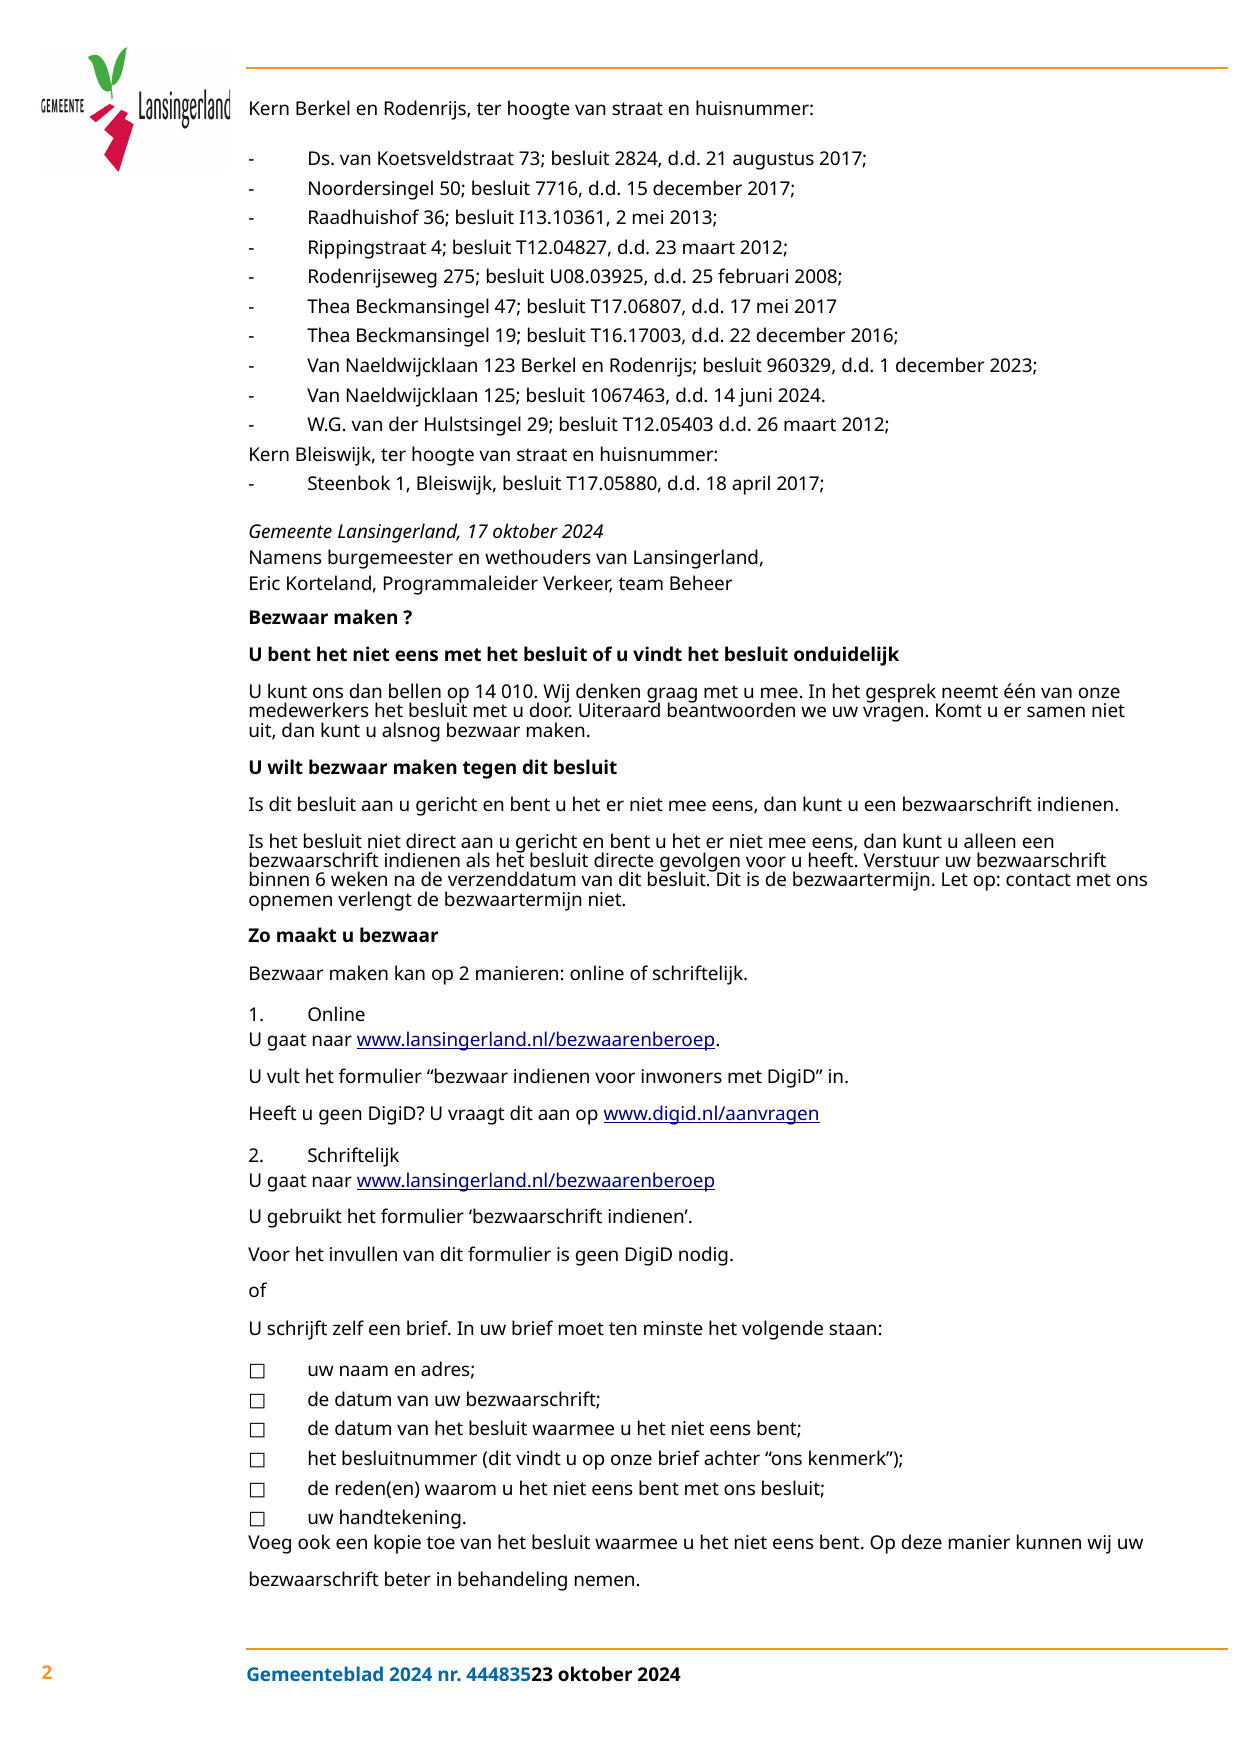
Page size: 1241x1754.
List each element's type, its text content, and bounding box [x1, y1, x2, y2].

list Online [248, 1001, 1152, 1027]
text Zo maakt u bezwaar [248, 927, 1152, 947]
list Raadhuishof 36; besluit I13.10361, 2 mei 2013; [248, 204, 1152, 230]
list Steenbok 1, Bleiswijk, besluit T17.05880, d.d. 18 april 2017; [248, 471, 1152, 496]
text Bezwaar maken ? [248, 609, 1152, 628]
text Eric Korteland, Programmaleider Verkeer, team Beheer [248, 570, 1152, 596]
list Rodenrijseweg 275; besluit U08.03925, d.d. 25 februari 2008; [248, 263, 1152, 289]
text U vult het formulier “bezwaar indienen voor inwoners met DigiD” in. [248, 1068, 1152, 1087]
text Voor het invullen van dit formulier is geen DigiD nodig. [248, 1246, 1152, 1265]
text Gemeente Lansingerland, 17 oktober 2024 [248, 518, 1152, 544]
list Schriftelijk [248, 1142, 1152, 1168]
text Bezwaar maken kan op 2 manieren: online of schriftelijk. [248, 964, 1152, 984]
text U gaat naar www.lansingerland.nl/bezwaarenberoep. [248, 1031, 1152, 1050]
list Noordersingel 50; besluit 7716, d.d. 15 december 2017; [248, 175, 1152, 201]
text U gaat naar www.lansingerland.nl/bezwaarenberoep [248, 1172, 1152, 1191]
list Thea Beckmansingel 47; besluit T17.06807, d.d. 17 mei 2017 [248, 293, 1152, 319]
list Rippingstraat 4; besluit T12.04827, d.d. 23 maart 2012; [248, 234, 1152, 260]
text Is het besluit niet direct aan u gericht en bent u het er niet mee eens, dan kunt u alleen een bezwaarschrift indienen als het besluit directe gevolgen voor u heeft. Verstuur uw bezwaarschrift binnen 6 weken na de verzenddatum van dit besluit. Dit is de bezwaartermijn. Let op: contact met ons opnemen verlengt de bezwaartermijn niet. [248, 833, 1152, 910]
text U kunt ons dan bellen op 14 010. Wij denken graag met u mee. In het gesprek neemt één van onze medewerkers het besluit met u door. Uiteraard beantwoorden we uw vragen. Komt u er samen niet uit, dan kunt u alsnog bezwaar maken. [248, 683, 1152, 741]
text of [248, 1282, 1152, 1302]
list uw handtekening. [248, 1504, 1152, 1530]
list Ds. van Koetsveldstraat 73; besluit 2824, d.d. 21 augustus 2017; [248, 145, 1152, 171]
list de datum van uw bezwaarschrift; [248, 1386, 1152, 1412]
text U wilt bezwaar maken tegen dit besluit [248, 759, 1152, 778]
list de reden(en) waarom u het niet eens bent met ons besluit; [248, 1475, 1152, 1501]
text U gebruikt het formulier ‘bezwaarschrift indienen’. [248, 1208, 1152, 1228]
list uw naam en adres; [248, 1356, 1152, 1382]
list Van Naeldwijcklaan 123 Berkel en Rodenrijs; besluit 960329, d.d. 1 december 2023; [248, 352, 1152, 378]
text Kern Berkel en Rodenrijs, ter hoogte van straat en huisnummer: [248, 95, 1152, 121]
text Is dit besluit aan u gericht en bent u het er niet mee eens, dan kunt u een bezwaarschrift indienen. [248, 796, 1152, 815]
text Kern Bleiswijk, ter hoogte van straat en huisnummer: [248, 441, 1152, 467]
text Heeft u geen DigiD? U vraagt dit aan op www.digid.nl/aanvragen [248, 1105, 1152, 1124]
list W.G. van der Hulstsingel 29; besluit T12.05403 d.d. 26 maart 2012; [248, 411, 1152, 437]
picture [41, 47, 231, 172]
text Namens burgemeester en wethouders van Lansingerland, [248, 544, 1152, 570]
text U bent het niet eens met het besluit of u vindt het besluit onduidelijk [248, 646, 1152, 666]
list het besluitnummer (dit vindt u op onze brief achter “ons kenmerk”); [248, 1445, 1152, 1471]
list Van Naeldwijcklaan 125; besluit 1067463, d.d. 14 juni 2024. [248, 382, 1152, 408]
text U schrijft zelf een brief. In uw brief moet ten minste het volgende staan: [248, 1319, 1152, 1339]
list Thea Beckmansingel 19; besluit T16.17003, d.d. 22 december 2016; [248, 323, 1152, 348]
list de datum van het besluit waarmee u het niet eens bent; [248, 1416, 1152, 1441]
text Voeg ook een kopie toe van het besluit waarmee u het niet eens bent. Op deze manier kunnen wij uw [248, 1534, 1152, 1553]
text bezwaarschrift beter in behandeling nemen. [248, 1571, 1152, 1590]
